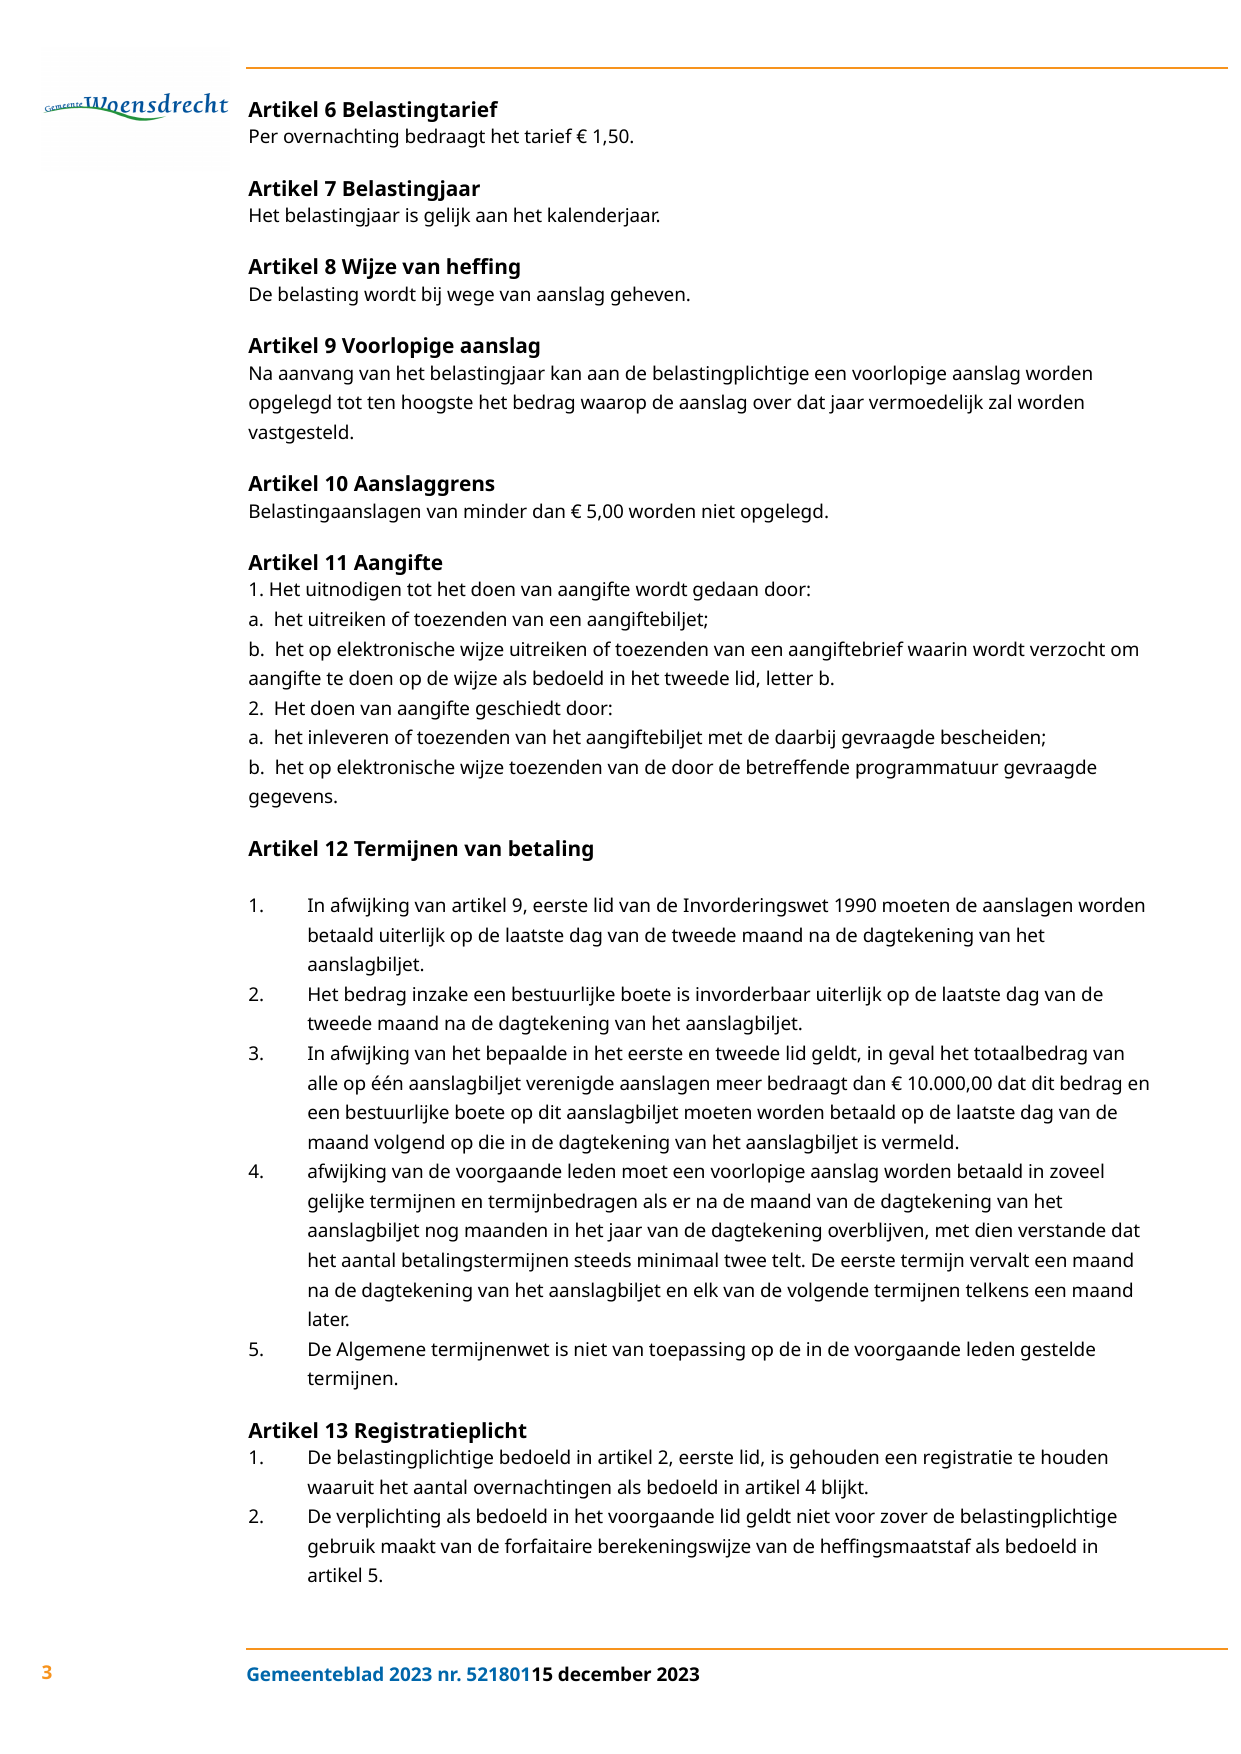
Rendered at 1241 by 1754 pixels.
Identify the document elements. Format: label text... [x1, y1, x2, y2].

list afwijking van de voorgaande leden moet een voorlopige aanslag worden betaald in zoveel gelijke termijnen en termijnbedragen als er na de maand van de dagtekening van het aanslagbiljet nog maanden in het jaar van de dagtekening overblijven, met dien verstande dat het aantal betalingstermijnen steeds minimaal twee telt. De eerste termijn vervalt een maand na de dagtekening van het aanslagbiljet en elk van de volgende termijnen telkens een maand later. [248, 1158, 1152, 1332]
text Artikel 12 Termijnen van betaling [248, 834, 1152, 863]
text De belasting wordt bij wege van aanslag geheven. [248, 281, 1152, 307]
list De Algemene termijnenwet is niet van toepassing op de in de voorgaande leden gestelde termijnen. [248, 1336, 1152, 1391]
text Het belastingjaar is gelijk aan het kalenderjaar. [248, 202, 1152, 228]
text Artikel 11 Aangifte [248, 548, 1152, 577]
text 1. Het uitnodigen tot het doen van aangifte wordt gedaan door: [248, 577, 1152, 602]
list De verplichting als bedoeld in het voorgaande lid geldt niet voor zover de belastingplichtige gebruik maakt van de forfaitaire berekeningswijze van de heffingsmaatstaf als bedoeld in artikel 5. [248, 1503, 1152, 1588]
text a. het inleveren of toezenden van het aangiftebiljet met de daarbij gevraagde bescheiden; [248, 724, 1152, 750]
list De belastingplichtige bedoeld in artikel 2, eerste lid, is gehouden een registratie te houden waaruit het aantal overnachtingen als bedoeld in artikel 4 blijkt. [248, 1444, 1152, 1500]
text b. het op elektronische wijze uitreiken of toezenden van een aangiftebrief waarin wordt verzocht om aangifte te doen op de wijze als bedoeld in het tweede lid, letter b. [248, 636, 1152, 691]
text Belastingaanslagen van minder dan € 5,00 worden niet opgelegd. [248, 498, 1152, 523]
text Artikel 10 Aanslaggrens [248, 469, 1152, 498]
text Per overnachting bedraagt het tarief € 1,50. [248, 123, 1152, 149]
text Artikel 8 Wijze van heffing [248, 252, 1152, 281]
text 2. Het doen van aangifte geschiedt door: [248, 695, 1152, 721]
text a. het uitreiken of toezenden van een aangiftebiljet; [248, 606, 1152, 632]
text b. het op elektronische wijze toezenden van de door de betreffende programmatuur gevraagde gegevens. [248, 754, 1152, 809]
picture [41, 47, 231, 172]
text Artikel 9 Voorlopige aanslag [248, 331, 1152, 360]
text Artikel 6 Belastingtarief [248, 95, 1152, 123]
list Het bedrag inzake een bestuurlijke boete is invorderbaar uiterlijk op de laatste dag van de tweede maand na de dagtekening van het aanslagbiljet. [248, 981, 1152, 1036]
text Artikel 13 Registratieplicht [248, 1416, 1152, 1444]
list In afwijking van het bepaalde in het eerste en tweede lid geldt, in geval het totaalbedrag van alle op één aanslagbiljet verenigde aanslagen meer bedraagt dan € 10.000,00 dat dit bedrag en een bestuurlijke boete op dit aanslagbiljet moeten worden betaald op de laatste dag van de maand volgend op die in de dagtekening van het aanslagbiljet is vermeld. [248, 1040, 1152, 1154]
text Artikel 7 Belastingjaar [248, 174, 1152, 202]
list In afwijking van artikel 9, eerste lid van de Invorderingswet 1990 moeten de aanslagen worden betaald uiterlijk op de laatste dag van de tweede maand na de dagtekening van het aanslagbiljet. [248, 892, 1152, 977]
text Na aanvang van het belastingjaar kan aan de belastingplichtige een voorlopige aanslag worden opgelegd tot ten hoogste het bedrag waarop de aanslag over dat jaar vermoedelijk zal worden vastgesteld. [248, 360, 1152, 445]
